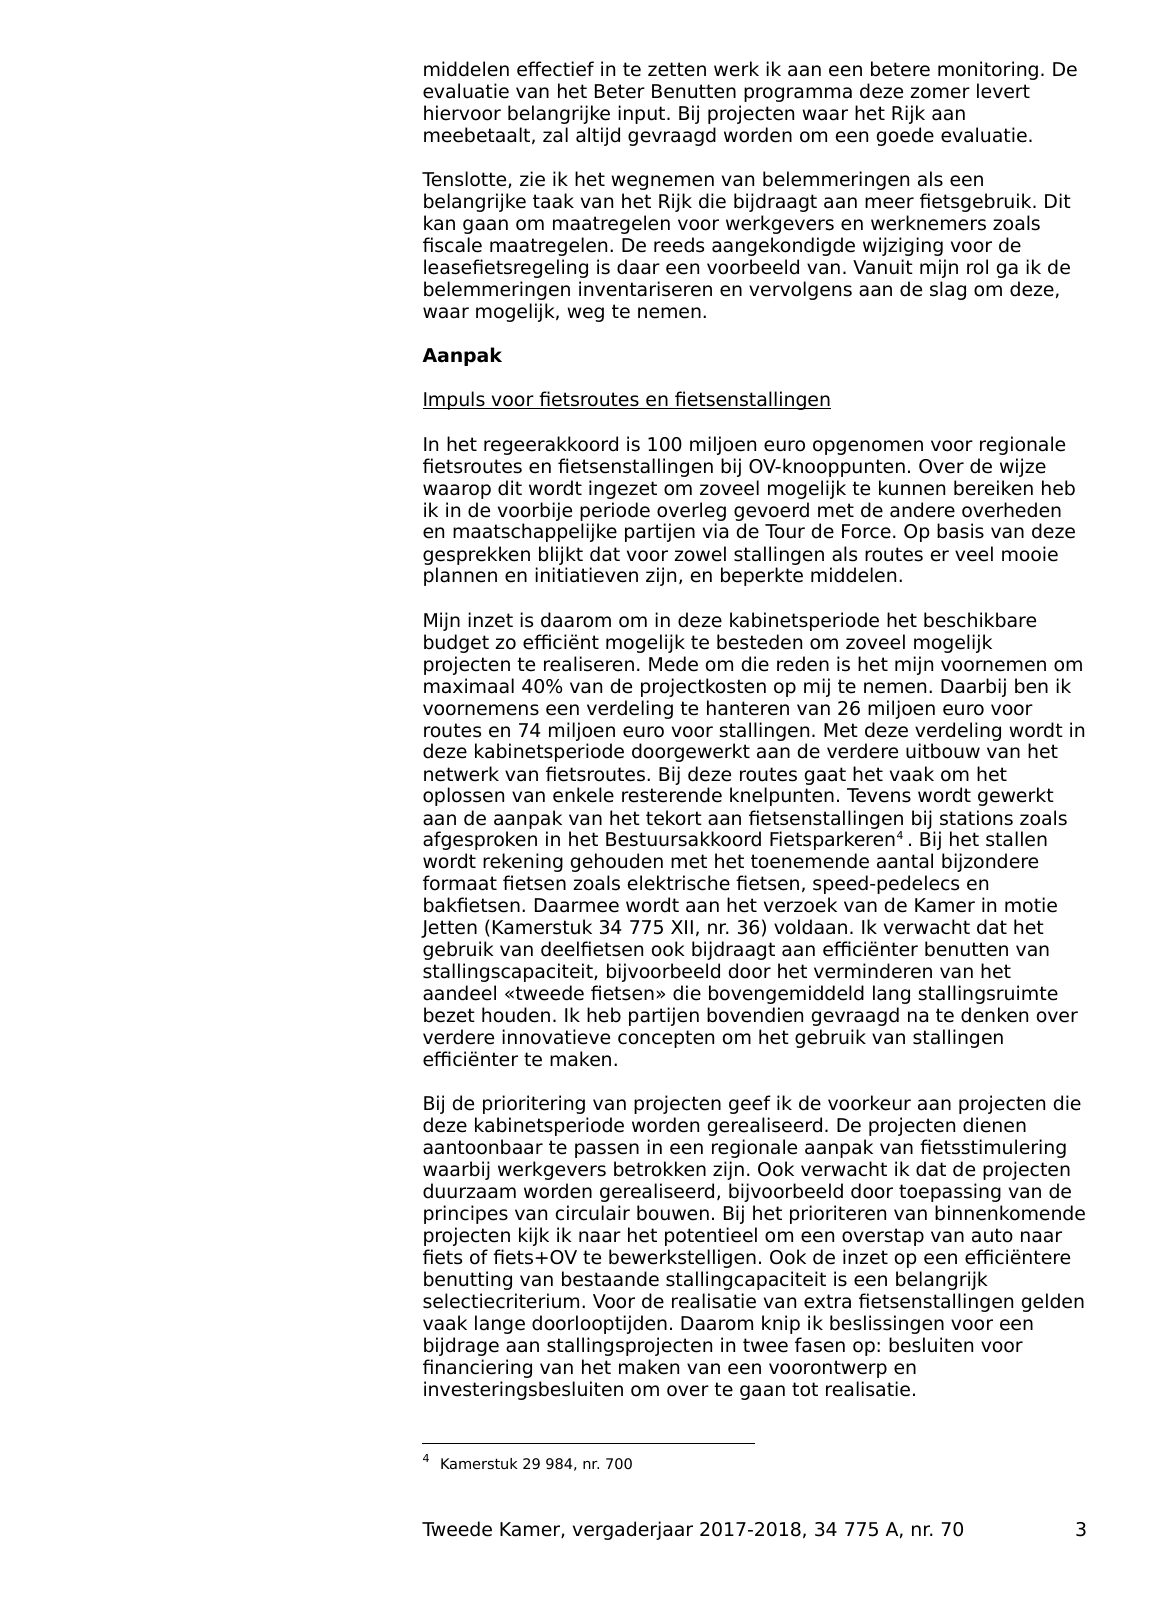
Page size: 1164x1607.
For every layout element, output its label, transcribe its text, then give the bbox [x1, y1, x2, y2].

text Bij de prioritering van projecten geef ik de voorkeur aan projecten die deze kabinetsperiode worden gerealiseerd. De projecten dienen aantoonbaar te passen in een regionale aanpak van fietsstimulering waarbij werkgevers betrokken zijn. Ook verwacht ik dat de projecten duurzaam worden gerealiseerd, bijvoorbeeld door toepassing van de principes van circulair bouwen. Bij het prioriteren van binnenkomende projecten kijk ik naar het potentieel om een overstap van auto naar fiets of fiets+OV te bewerkstelligen. Ook de inzet op een efficiëntere benutting van bestaande stallingcapaciteit is een belangrijk selectiecriterium. Voor de realisatie van extra fietsenstallingen gelden vaak lange doorlooptijden. Daarom knip ik beslissingen voor een bijdrage aan stallingsprojecten in twee fasen op: besluiten voor financiering van het maken van een voorontwerp en investeringsbesluiten om over te gaan tot realisatie. [422, 1093, 1087, 1401]
text Mijn inzet is daarom om in deze kabinetsperiode het beschikbare budget zo efficiënt mogelijk te besteden om zoveel mogelijk projecten te realiseren. Mede om die reden is het mijn voornemen om maximaal 40% van de projectkosten op mij te nemen. Daarbij ben ik voornemens een verdeling te hanteren van 26 miljoen euro voor routes en 74 miljoen euro voor stallingen. Met deze verdeling wordt in deze kabinetsperiode doorgewerkt aan de verdere uitbouw van het netwerk van fietsroutes. Bij deze routes gaat het vaak om het oplossen van enkele resterende knelpunten. Tevens wordt gewerkt aan de aanpak van het tekort aan fietsenstallingen bij stations zoals afgesproken in het Bestuursakkoord Fietsparkeren. Bij het stallen wordt rekening gehouden met het toenemende aantal bijzondere formaat fietsen zoals elektrische fietsen, speed-pedelecs en bakfietsen. Daarmee wordt aan het verzoek van de Kamer in motie Jetten (Kamerstuk 34 775 XII, nr. 36) voldaan. Ik verwacht dat het gebruik van deelfietsen ook bijdraagt aan efficiënter benutten van stallingscapaciteit, bijvoorbeeld door het verminderen van het aandeel «tweede fietsen» die bovengemiddeld lang stallingsruimte bezet houden. Ik heb partijen bovendien gevraagd na te denken over verdere innovatieve concepten om het gebruik van stallingen efficiënter te maken. [422, 609, 1087, 1071]
text In het regeerakkoord is 100 miljoen euro opgenomen voor regionale fietsroutes en fietsenstallingen bij OV-knooppunten. Over de wijze waarop dit wordt ingezet om zoveel mogelijk te kunnen bereiken heb ik in de voorbije periode overleg gevoerd met de andere overheden en maatschappelijke partijen via de Tour de Force. Op basis van deze gesprekken blijkt dat voor zowel stallingen als routes er veel mooie plannen en initiatieven zijn, en beperkte middelen. [422, 433, 1087, 587]
subtitle Aanpak [422, 345, 1087, 367]
text middelen effectief in te zetten werk ik aan een betere monitoring. De evaluatie van het Beter Benutten programma deze zomer levert hiervoor belangrijke input. Bij projecten waar het Rijk aan meebetaalt, zal altijd gevraagd worden om een goede evaluatie. [422, 59, 1087, 147]
subtitle Impuls voor fietsroutes en fietsenstallingen [422, 389, 1087, 411]
text Kamerstuk 29 984, nr. 700 [422, 1452, 1087, 1474]
text Tenslotte, zie ik het wegnemen van belemmeringen als een belangrijke taak van het Rijk die bijdraagt aan meer fietsgebruik. Dit kan gaan om maatregelen voor werkgevers en werknemers zoals fiscale maatregelen. De reeds aangekondigde wijziging voor de leasefietsregeling is daar een voorbeeld van. Vanuit mijn rol ga ik de belemmeringen inventariseren en vervolgens aan de slag om deze, waar mogelijk, weg te nemen. [422, 169, 1087, 323]
